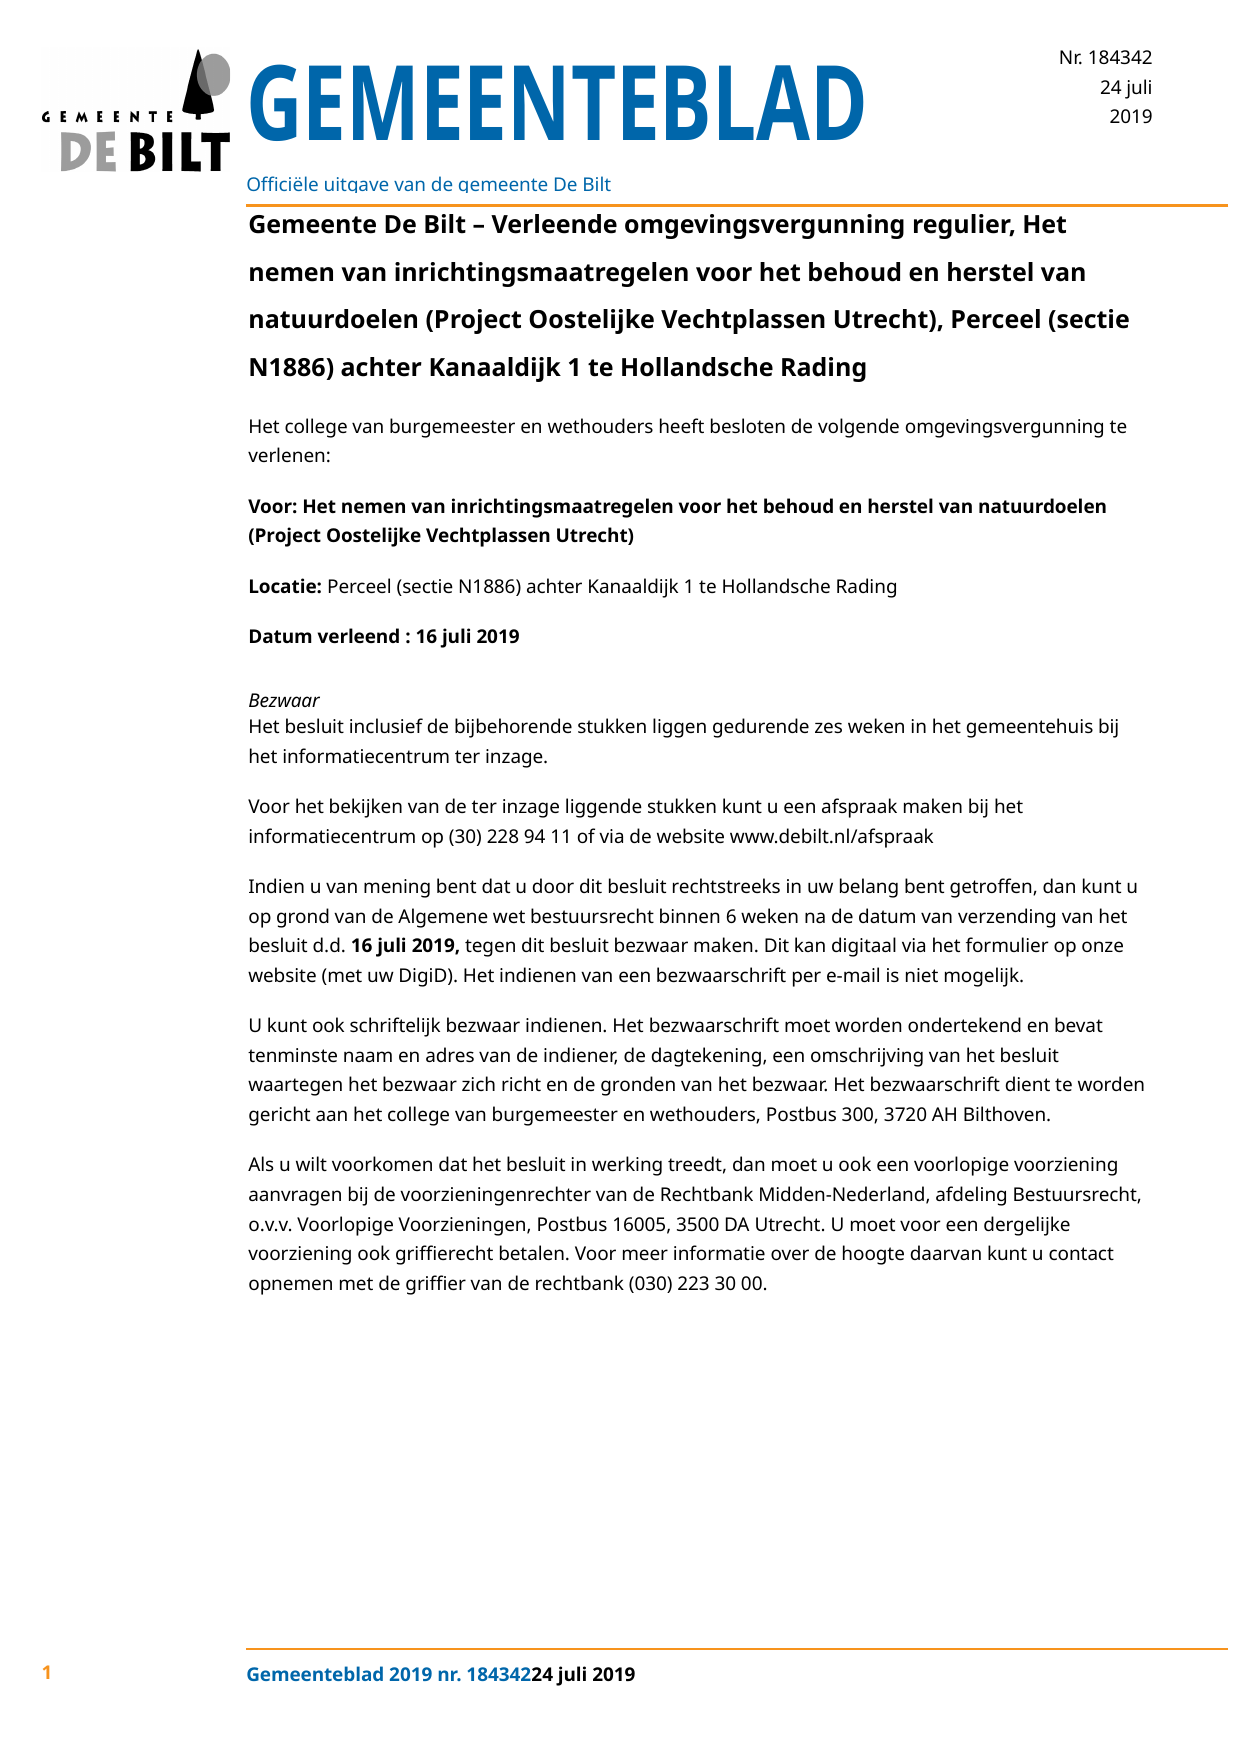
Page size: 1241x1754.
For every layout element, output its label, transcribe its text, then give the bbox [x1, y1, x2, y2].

picture [41, 47, 231, 172]
text U kunt ook schriftelijk bezwaar indienen. Het bezwaarschrift moet worden ondertekend en bevat tenminste naam en adres van de indiener, de dagtekening, een omschrijving van het besluit waartegen het bezwaar zich richt en de gronden van het bezwaar. Het bezwaarschrift dient te worden gericht aan het college van burgemeester en wethouders, Postbus 300, 3720 AH Bilthoven. [248, 1012, 1152, 1127]
text Het college van burgemeester en wethouders heeft besloten de volgende omgevingsvergunning te verlenen: [248, 413, 1152, 468]
text Voor het bekijken van de ter inzage liggende stukken kunt u een afspraak maken bij het informatiecentrum op (30) 228 94 11 of via de website www.debilt.nl/afspraak [248, 793, 1152, 848]
text Bezwaar [248, 687, 1152, 713]
text Datum verleend : 16 juli 2019 [248, 623, 1152, 649]
text Indien u van mening bent dat u door dit besluit rechtstreeks in uw belang bent getroffen, dan kunt u op grond van de Algemene wet bestuursrecht binnen 6 weken na de datum van verzending van het besluit d.d. 16 juli 2019, tegen dit besluit bezwaar maken. Dit kan digitaal via het formulier op onze website (met uw DigiD). Het indienen van een bezwaarschrift per e-mail is niet mogelijk. [248, 873, 1152, 988]
text Als u wilt voorkomen dat het besluit in werking treedt, dan moet u ook een voorlopige voorziening aanvragen bij de voorzieningenrechter van de Rechtbank Midden-Nederland, afdeling Bestuursrecht, o.v.v. Voorlopige Voorzieningen, Postbus 16005, 3500 DA Utrecht. U moet voor een dergelijke voorziening ook griffierecht betalen. Voor meer informatie over de hoogte daarvan kunt u contact opnemen met de griffier van de rechtbank (030) 223 30 00. [248, 1152, 1152, 1296]
text Locatie: Perceel (sectie N1886) achter Kanaaldijk 1 te Hollandsche Rading [248, 573, 1152, 599]
text Voor: Het nemen van inrichtingsmaatregelen voor het behoud en herstel van natuurdoelen (Project Oostelijke Vechtplassen Utrecht) [248, 493, 1152, 548]
text Gemeente De Bilt – Verleende omgevingsvergunning regulier, Het nemen van inrichtingsmaatregelen voor het behoud en herstel van natuurdoelen (Project Oostelijke Vechtplassen Utrecht), Perceel (sectie N1886) achter Kanaaldijk 1 te Hollandsche Rading [248, 207, 1152, 384]
text Het besluit inclusief de bijbehorende stukken liggen gedurende zes weken in het gemeentehuis bij het informatiecentrum ter inzage. [248, 713, 1152, 768]
